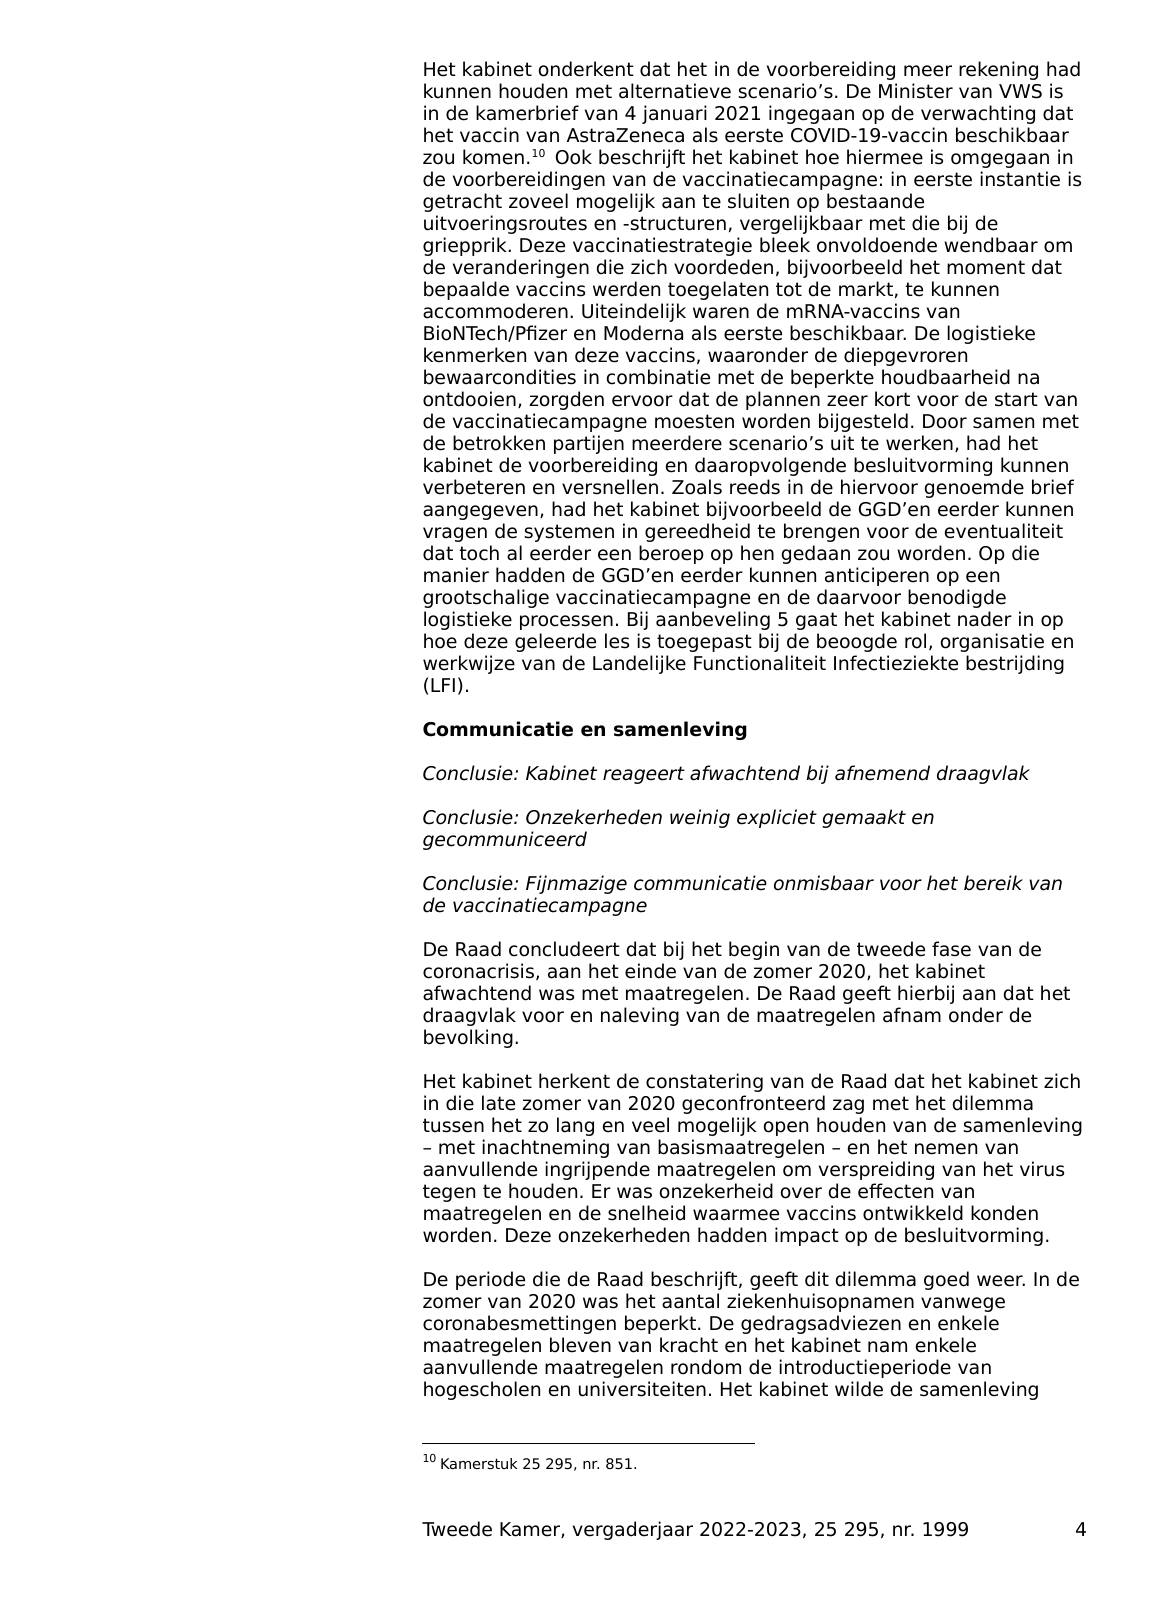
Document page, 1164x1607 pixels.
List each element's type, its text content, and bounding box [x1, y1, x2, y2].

text De Raad concludeert dat bij het begin van de tweede fase van de coronacrisis, aan het einde van de zomer 2020, het kabinet afwachtend was met maatregelen. De Raad geeft hierbij aan dat het draagvlak voor en naleving van de maatregelen afnam onder de bevolking. [422, 939, 1087, 1049]
subtitle Conclusie: Kabinet reageert afwachtend bij afnemend draagvlak [422, 763, 1087, 785]
text Kamerstuk 25 295, nr. 851. [422, 1452, 1087, 1474]
subtitle Conclusie: Onzekerheden weinig expliciet gemaakt en gecommuniceerd [422, 807, 1087, 851]
text De periode die de Raad beschrijft, geeft dit dilemma goed weer. In de zomer van 2020 was het aantal ziekenhuisopnamen vanwege coronabesmettingen beperkt. De gedragsadviezen en enkele maatregelen bleven van kracht en het kabinet nam enkele aanvullende maatregelen rondom de introductieperiode van hogescholen en universiteiten. Het kabinet wilde de samenleving [422, 1269, 1087, 1401]
text Het kabinet herkent de constatering van de Raad dat het kabinet zich in die late zomer van 2020 geconfronteerd zag met het dilemma tussen het zo lang en veel mogelijk open houden van de samenleving – met inachtneming van basismaatregelen – en het nemen van aanvullende ingrijpende maatregelen om verspreiding van het virus tegen te houden. Er was onzekerheid over de effecten van maatregelen en de snelheid waarmee vaccins ontwikkeld konden worden. Deze onzekerheden hadden impact op de besluitvorming. [422, 1071, 1087, 1247]
subtitle Communicatie en samenleving [422, 719, 1087, 741]
subtitle Conclusie: Fijnmazige communicatie onmisbaar voor het bereik van de vaccinatiecampagne [422, 873, 1087, 917]
text Het kabinet onderkent dat het in de voorbereiding meer rekening had kunnen houden met alternatieve scenario’s. De Minister van VWS is in de kamerbrief van 4 januari 2021 ingegaan op de verwachting dat het vaccin van AstraZeneca als eerste COVID-19-vaccin beschikbaar zou komen. Ook beschrijft het kabinet hoe hiermee is omgegaan in de voorbereidingen van de vaccinatiecampagne: in eerste instantie is getracht zoveel mogelijk aan te sluiten op bestaande uitvoeringsroutes en -structuren, vergelijkbaar met die bij de griepprik. Deze vaccinatiestrategie bleek onvoldoende wendbaar om de veranderingen die zich voordeden, bijvoorbeeld het moment dat bepaalde vaccins werden toegelaten tot de markt, te kunnen accommoderen. Uiteindelijk waren de mRNA-vaccins van BioNTech/Pfizer en Moderna als eerste beschikbaar. De logistieke kenmerken van deze vaccins, waaronder de diepgevroren bewaarcondities in combinatie met de beperkte houdbaarheid na ontdooien, zorgden ervoor dat de plannen zeer kort voor de start van de vaccinatiecampagne moesten worden bijgesteld. Door samen met de betrokken partijen meerdere scenario’s uit te werken, had het kabinet de voorbereiding en daaropvolgende besluitvorming kunnen verbeteren en versnellen. Zoals reeds in de hiervoor genoemde brief aangegeven, had het kabinet bijvoorbeeld de GGD’en eerder kunnen vragen de systemen in gereedheid te brengen voor de eventualiteit dat toch al eerder een beroep op hen gedaan zou worden. Op die manier hadden de GGD’en eerder kunnen anticiperen op een grootschalige vaccinatiecampagne en de daarvoor benodigde logistieke processen. Bij aanbeveling 5 gaat het kabinet nader in op hoe deze geleerde les is toegepast bij de beoogde rol, organisatie en werkwijze van de Landelijke Functionaliteit Infectieziekte bestrijding (LFI). [422, 59, 1087, 696]
